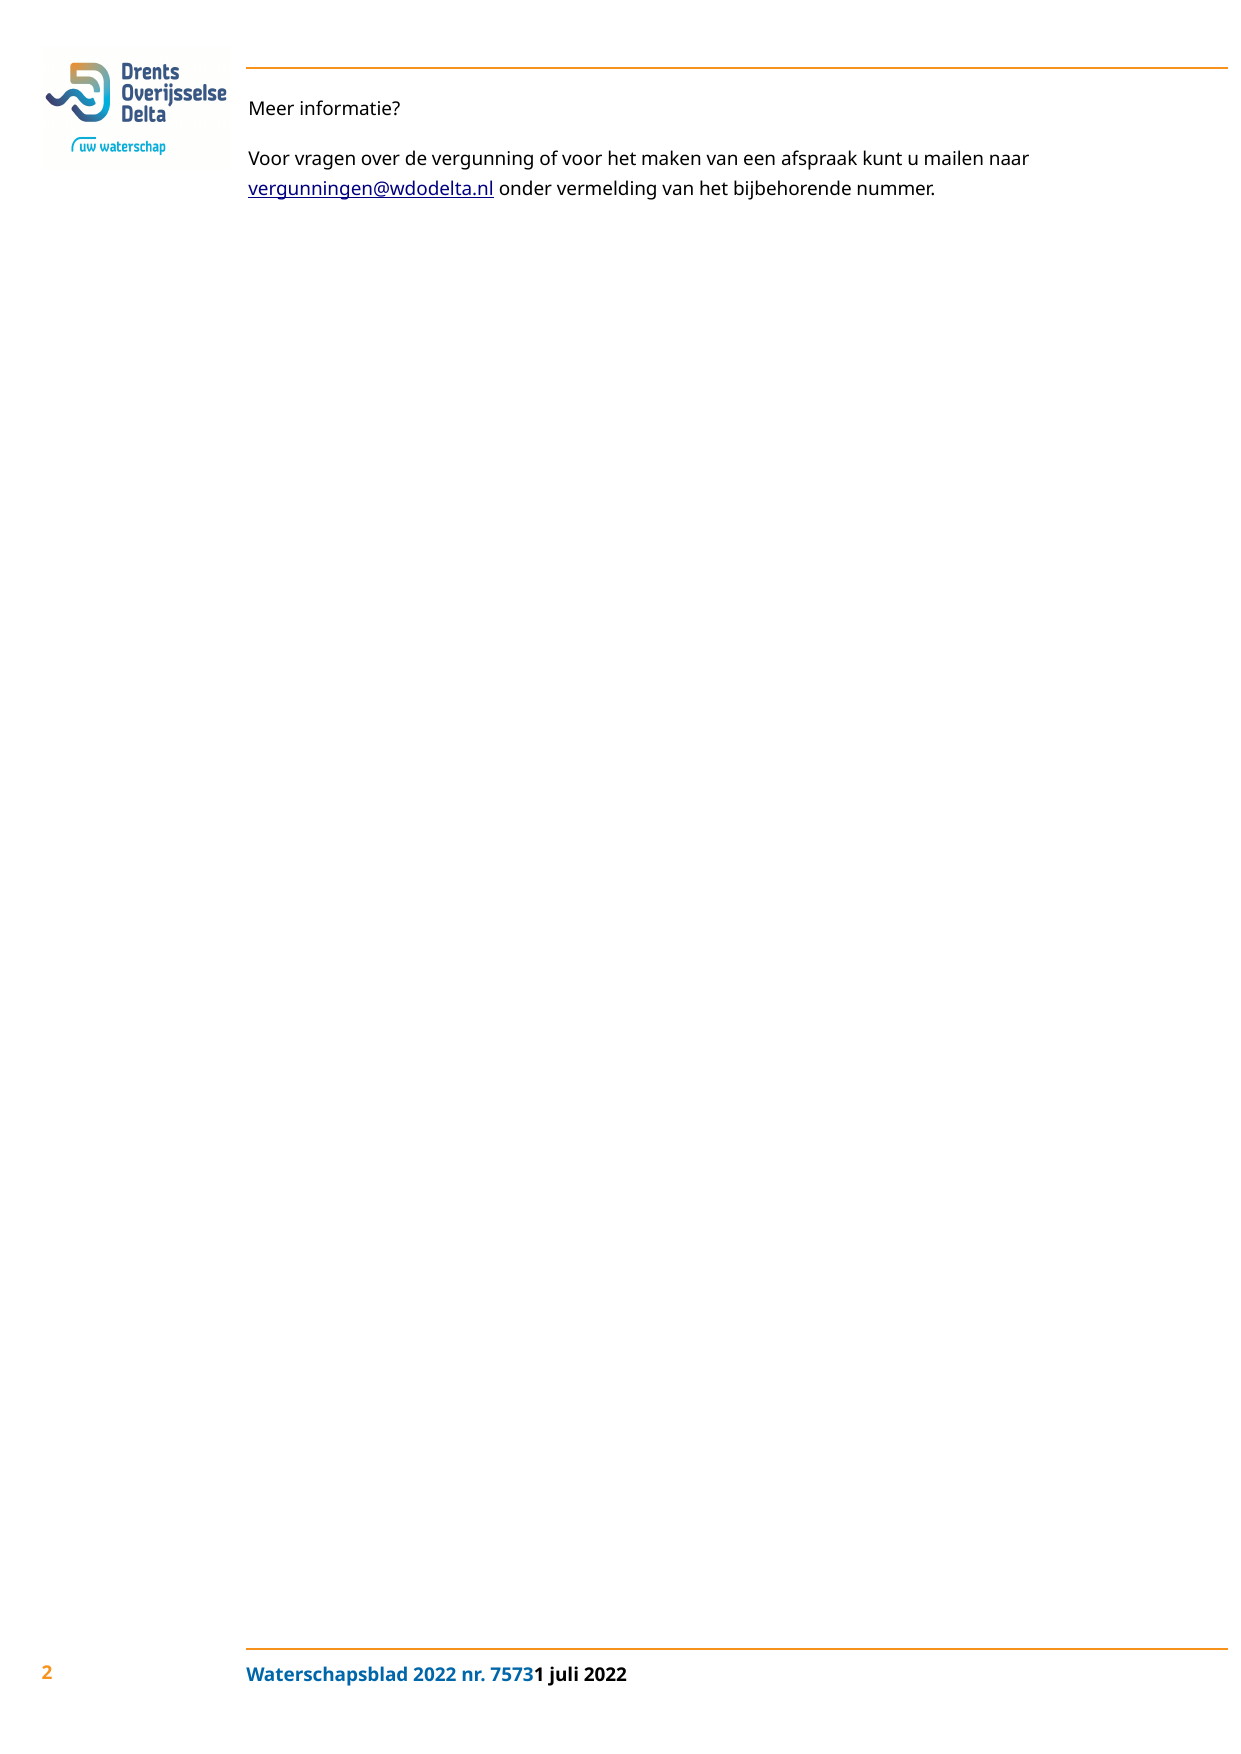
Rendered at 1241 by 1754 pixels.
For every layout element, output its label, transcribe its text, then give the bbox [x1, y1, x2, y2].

text Meer informatie? [248, 95, 1152, 121]
picture [41, 47, 231, 172]
text Voor vragen over de vergunning of voor het maken van een afspraak kunt u mailen naar vergunningen@wdodelta.nl onder vermelding van het bijbehorende nummer. [248, 145, 1152, 201]
